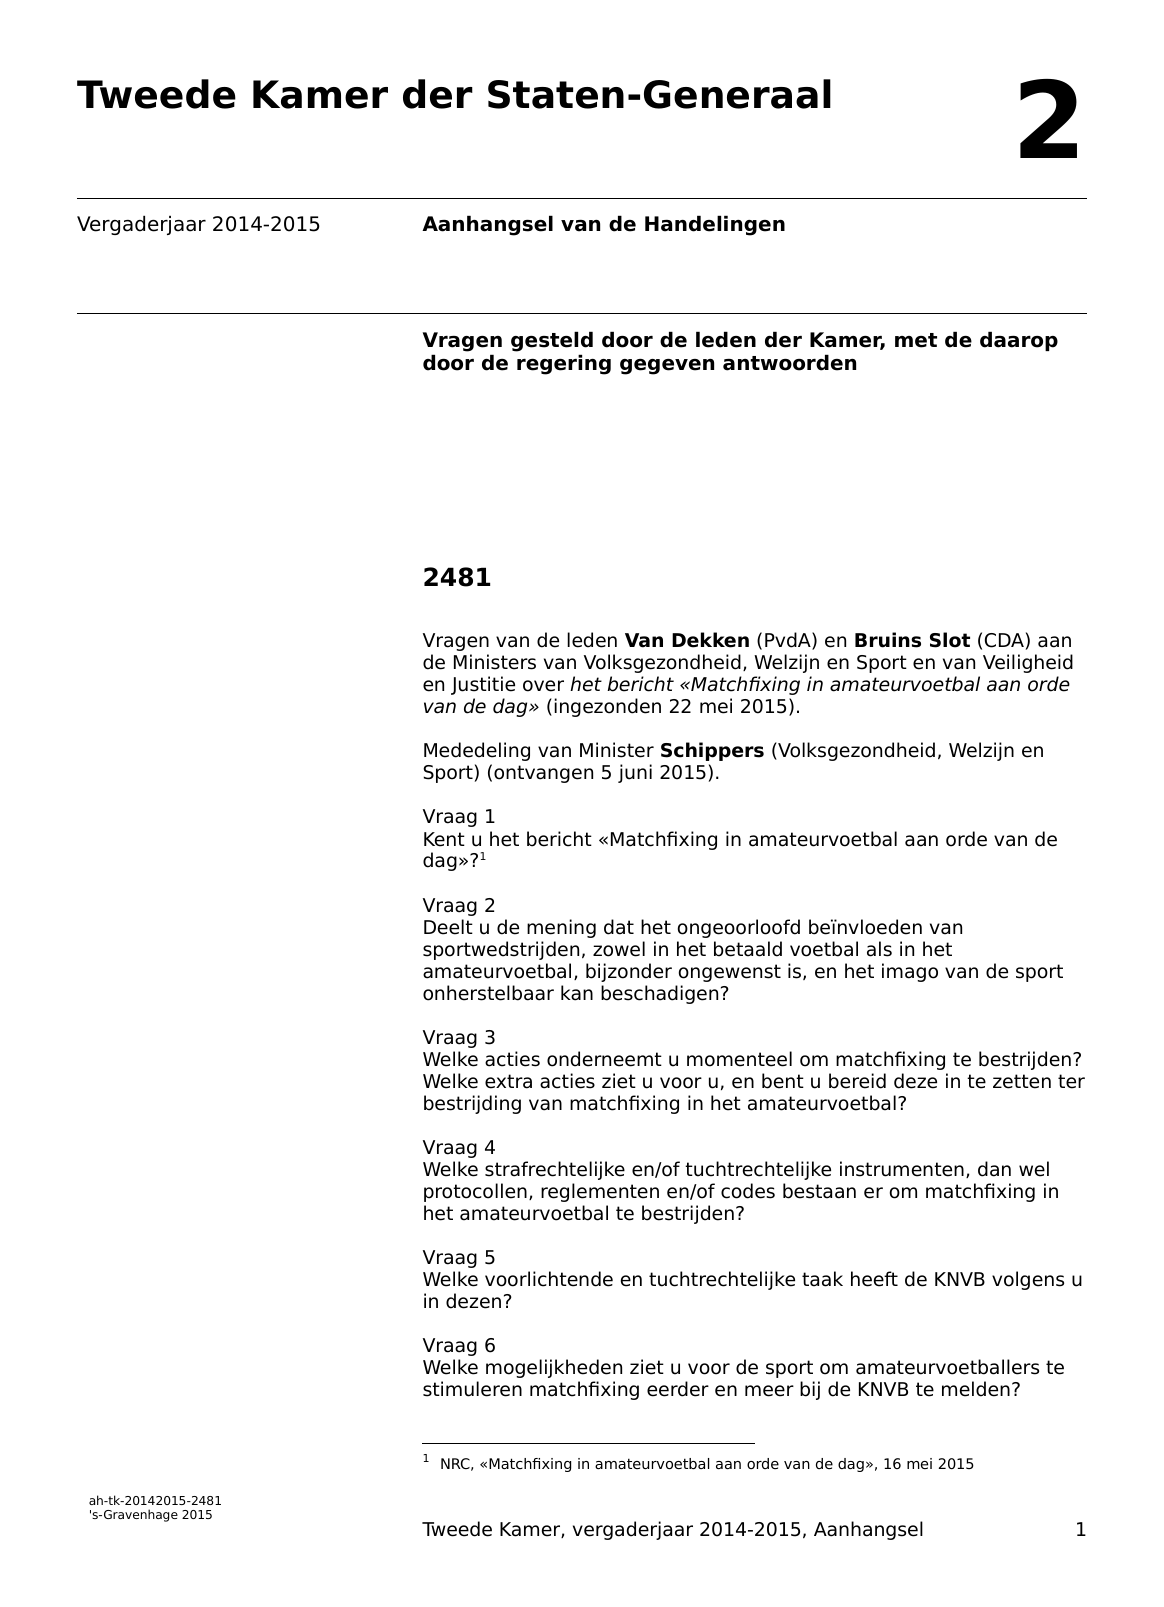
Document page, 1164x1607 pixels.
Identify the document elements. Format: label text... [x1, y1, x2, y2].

text Welke voorlichtende en tuchtrechtelijke taak heeft de KNVB volgens u in dezen? [422, 1269, 1087, 1313]
table_cell Vergaderjaar 2014-2015 [77, 199, 422, 313]
text Welke mogelijkheden ziet u voor de sport om amateurvoetballers te stimuleren matchfixing eerder en meer bij de KNVB te melden? [422, 1357, 1087, 1401]
text Welke strafrechtelijke en/of tuchtrechtelijke instrumenten, dan wel protocollen, reglementen en/of codes bestaan er om matchfixing in het amateurvoetbal te bestrijden? [422, 1159, 1087, 1225]
table_header 2 [886, 59, 1087, 198]
text 's-Gravenhage 2015 [88, 1508, 323, 1522]
text Mededeling van Minister Schippers (Volksgezondheid, Welzijn en Sport) (ontvangen 5 juni 2015). [422, 740, 1087, 784]
table_header Tweede Kamer der Staten-Generaal [77, 59, 886, 198]
table_cell Vragen gesteld door de leden der Kamer, met de daarop door de regering gegeven antwoorden [422, 314, 1087, 375]
text Vraag 2 [422, 894, 1087, 917]
text Vraag 1 [422, 806, 1087, 828]
text Vraag 6 [422, 1335, 1087, 1357]
text Vraag 3 [422, 1027, 1087, 1049]
table_cell Aanhangsel van de Handelingen [422, 199, 1087, 313]
text NRC, «Matchfixing in amateurvoetbal aan orde van de dag», 16 mei 2015 [422, 1452, 1087, 1474]
text Welke acties onderneemt u momenteel om matchfixing te bestrijden? Welke extra acties ziet u voor u, en bent u bereid deze in te zetten ter bestrijding van matchfixing in het amateurvoetbal? [422, 1049, 1087, 1114]
text Kent u het bericht «Matchfixing in amateurvoetbal aan orde van de dag»? [422, 828, 1087, 872]
text ah-tk-20142015-2481 [88, 1494, 323, 1508]
text Deelt u de mening dat het ongeoorloofd beïnvloeden van sportwedstrijden, zowel in het betaald voetbal als in het amateurvoetbal, bijzonder ongewenst is, en het imago van de sport onherstelbaar kan beschadigen? [422, 917, 1087, 1004]
table_cell [77, 314, 422, 375]
text Vraag 4 [422, 1137, 1087, 1159]
text 2481 [422, 563, 1087, 592]
text Vragen van de leden Van Dekken (PvdA) en Bruins Slot (CDA) aan de Ministers van Volksgezondheid, Welzijn en Sport en van Veiligheid en Justitie over het bericht «Matchfixing in amateurvoetbal aan orde van de dag» (ingezonden 22 mei 2015). [422, 630, 1087, 718]
text Vraag 5 [422, 1247, 1087, 1269]
